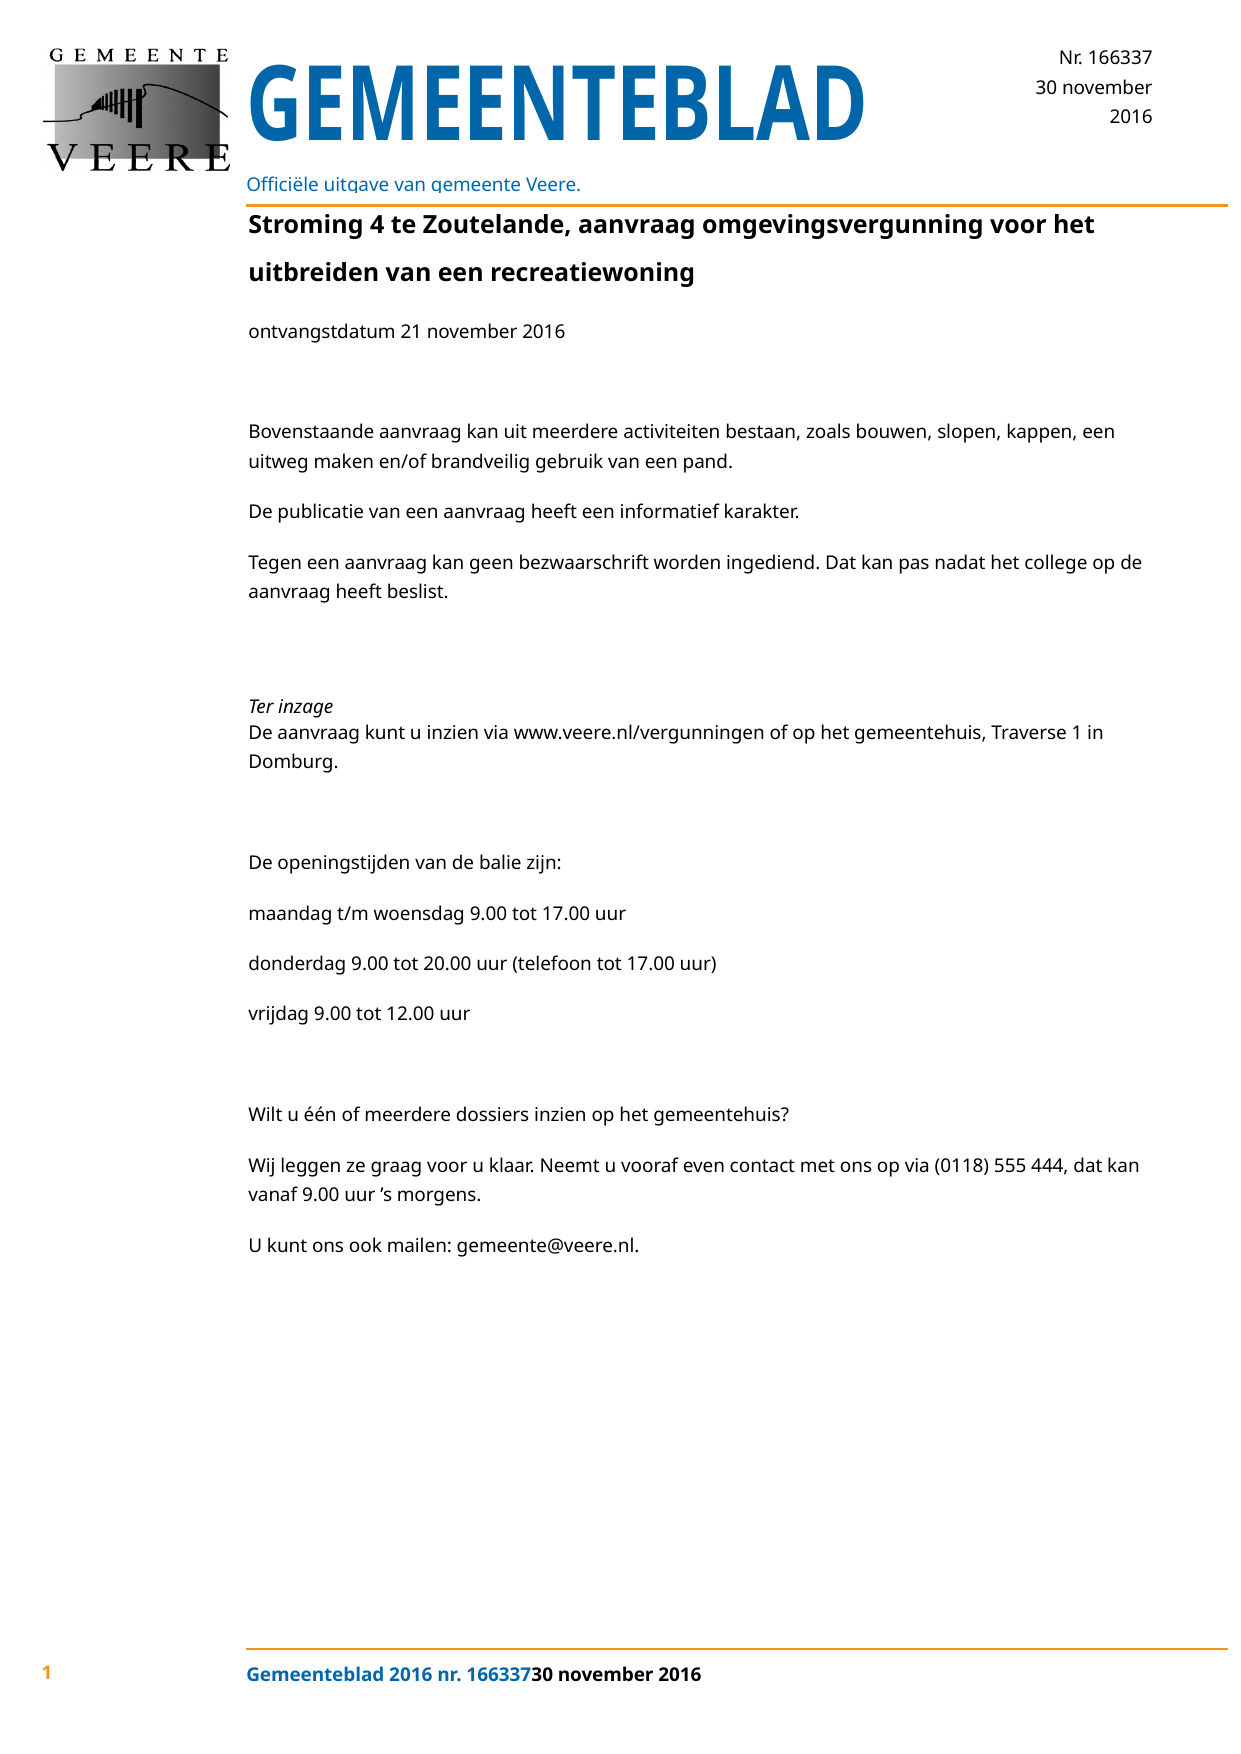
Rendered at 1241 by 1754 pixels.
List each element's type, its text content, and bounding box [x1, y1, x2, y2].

text De publicatie van een aanvraag heeft een informatief karakter. [248, 499, 1152, 524]
text De openingstijden van de balie zijn: [248, 849, 1152, 875]
text donderdag 9.00 tot 20.00 uur (telefoon tot 17.00 uur) [248, 950, 1152, 976]
text vrijdag 9.00 tot 12.00 uur [248, 1001, 1152, 1026]
text Wij leggen ze graag voor u klaar. Neemt u vooraf even contact met ons op via (0118) 555 444, dat kan vanaf 9.00 uur ’s morgens. [248, 1152, 1152, 1207]
text Wilt u één of meerdere dossiers inzien op het gemeentehuis? [248, 1101, 1152, 1127]
picture [41, 47, 231, 172]
text U kunt ons ook mailen: gemeente@veere.nl. [248, 1232, 1152, 1257]
text Stroming 4 te Zoutelande, aanvraag omgevingsvergunning voor het uitbreiden van een recreatiewoning [248, 207, 1152, 288]
text Tegen een aanvraag kan geen bezwaarschrift worden ingediend. Dat kan pas nadat het college op de aanvraag heeft beslist. [248, 549, 1152, 604]
text ontvangstdatum 21 november 2016 [248, 318, 1152, 344]
text Ter inzage [248, 693, 1152, 719]
text De aanvraag kunt u inzien via www.veere.nl/vergunningen of op het gemeentehuis, Traverse 1 in Domburg. [248, 719, 1152, 774]
text Bovenstaande aanvraag kan uit meerdere activiteiten bestaan, zoals bouwen, slopen, kappen, een uitweg maken en/of brandveilig gebruik van een pand. [248, 419, 1152, 474]
text maandag t/m woensdag 9.00 tot 17.00 uur [248, 900, 1152, 925]
